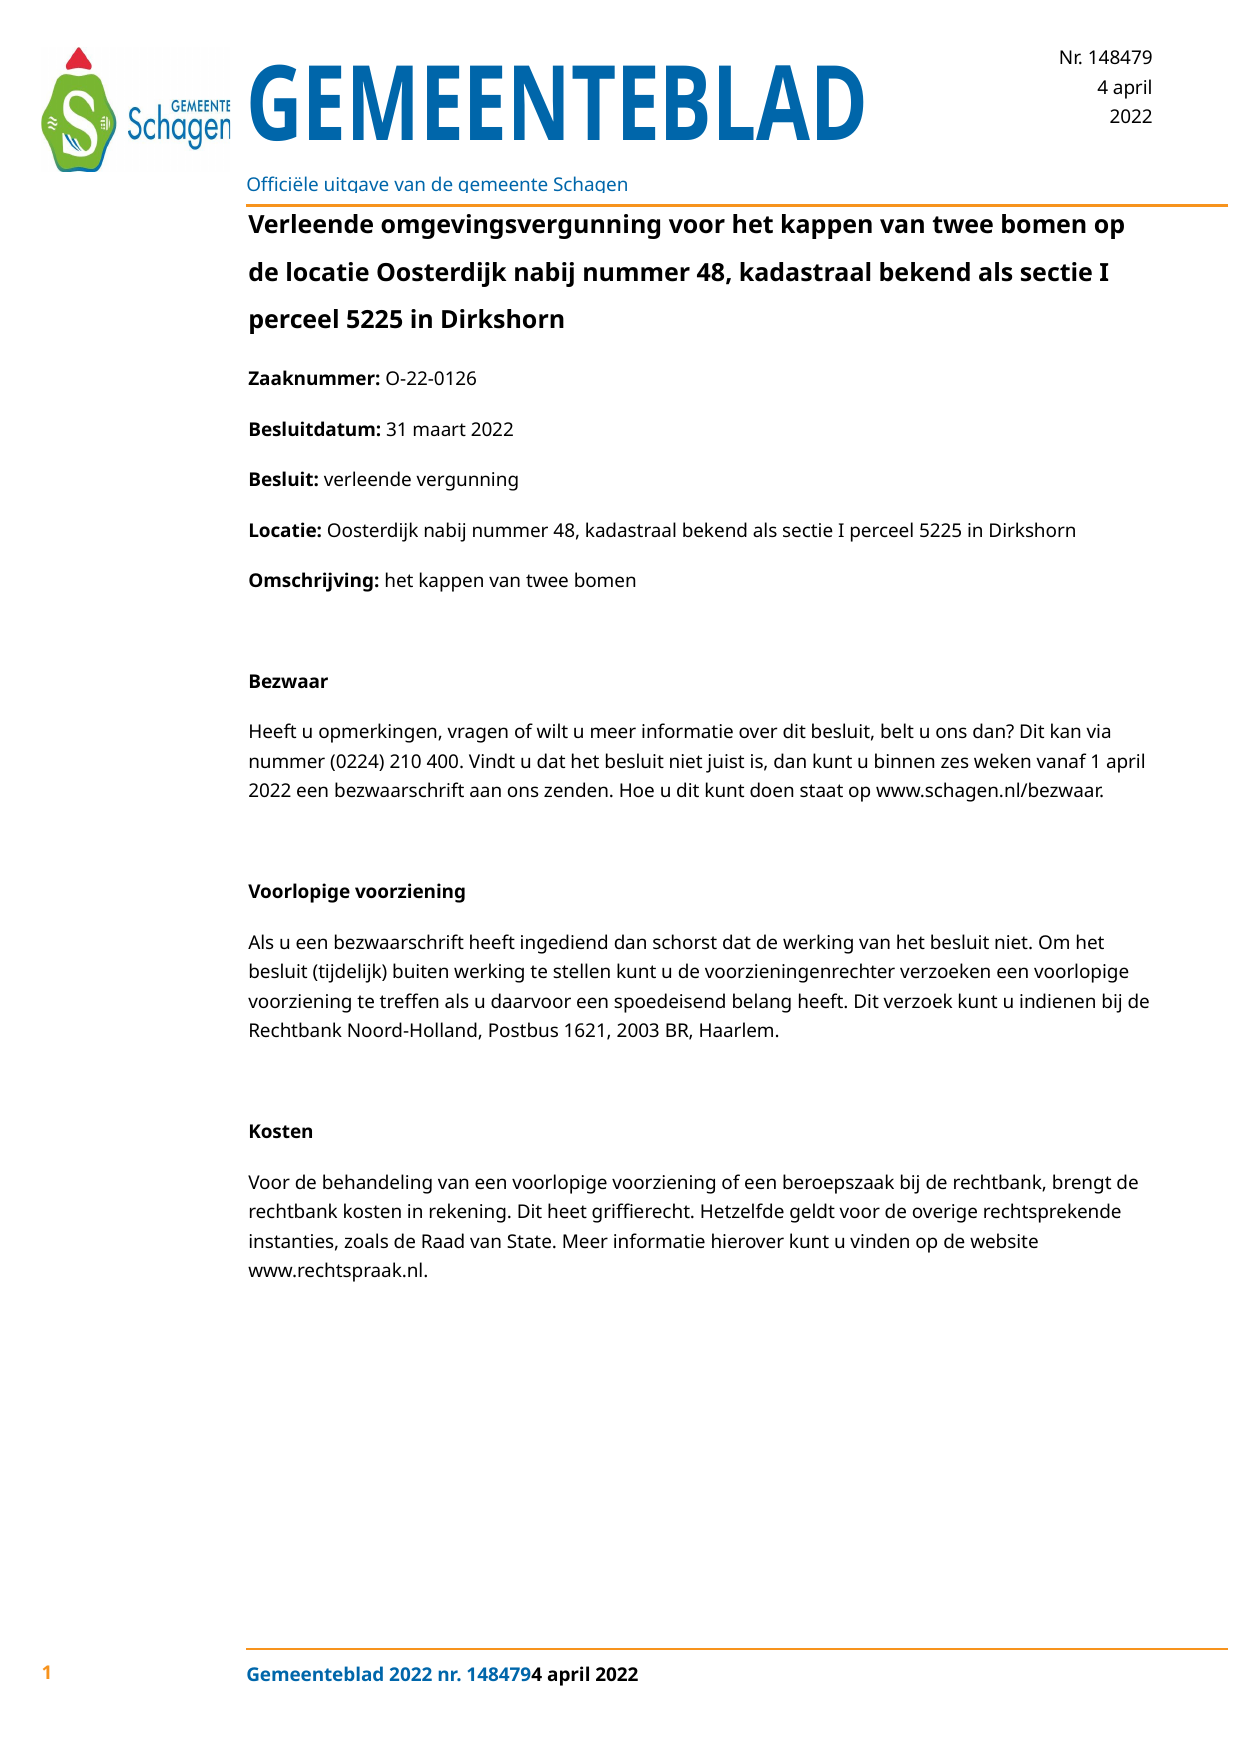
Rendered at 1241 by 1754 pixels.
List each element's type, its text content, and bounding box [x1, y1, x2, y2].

text Kosten [248, 1118, 1152, 1144]
text Voor de behandeling van een voorlopige voorziening of een beroepszaak bij de rechtbank, brengt de rechtbank kosten in rekening. Dit heet griffierecht. Hetzelfde geldt voor de overige rechtsprekende instanties, zoals de Raad van State. Meer informatie hierover kunt u vinden op de website www.rechtspraak.nl. [248, 1169, 1152, 1283]
text Verleende omgevingsvergunning voor het kappen van twee bomen op de locatie Oosterdijk nabij nummer 48, kadastraal bekend als sectie I perceel 5225 in Dirkshorn [248, 207, 1152, 336]
text Omschrijving: het kappen van twee bomen [248, 567, 1152, 593]
text Besluitdatum: 31 maart 2022 [248, 416, 1152, 442]
text Heeft u opmerkingen, vragen of wilt u meer informatie over dit besluit, belt u ons dan? Dit kan via nummer (0224) 210 400. Vindt u dat het besluit niet juist is, dan kunt u binnen zes weken vanaf 1 april 2022 een bezwaarschrift aan ons zenden. Hoe u dit kunt doen staat op www.schagen.nl/bezwaar. [248, 718, 1152, 803]
text Bezwaar [248, 668, 1152, 694]
text Als u een bezwaarschrift heeft ingediend dan schorst dat de werking van het besluit niet. Om het besluit (tijdelijk) buiten werking te stellen kunt u de voorzieningenrechter verzoeken een voorlopige voorziening te treffen als u daarvoor een spoedeisend belang heeft. Dit verzoek kunt u indienen bij de Rechtbank Noord-Holland, Postbus 1621, 2003 BR, Haarlem. [248, 929, 1152, 1043]
text Besluit: verleende vergunning [248, 466, 1152, 492]
text Voorlopige voorziening [248, 878, 1152, 904]
text Locatie: Oosterdijk nabij nummer 48, kadastraal bekend als sectie I perceel 5225 in Dirkshorn [248, 517, 1152, 542]
picture [41, 47, 231, 172]
text Zaaknummer: O-22-0126 [248, 366, 1152, 391]
